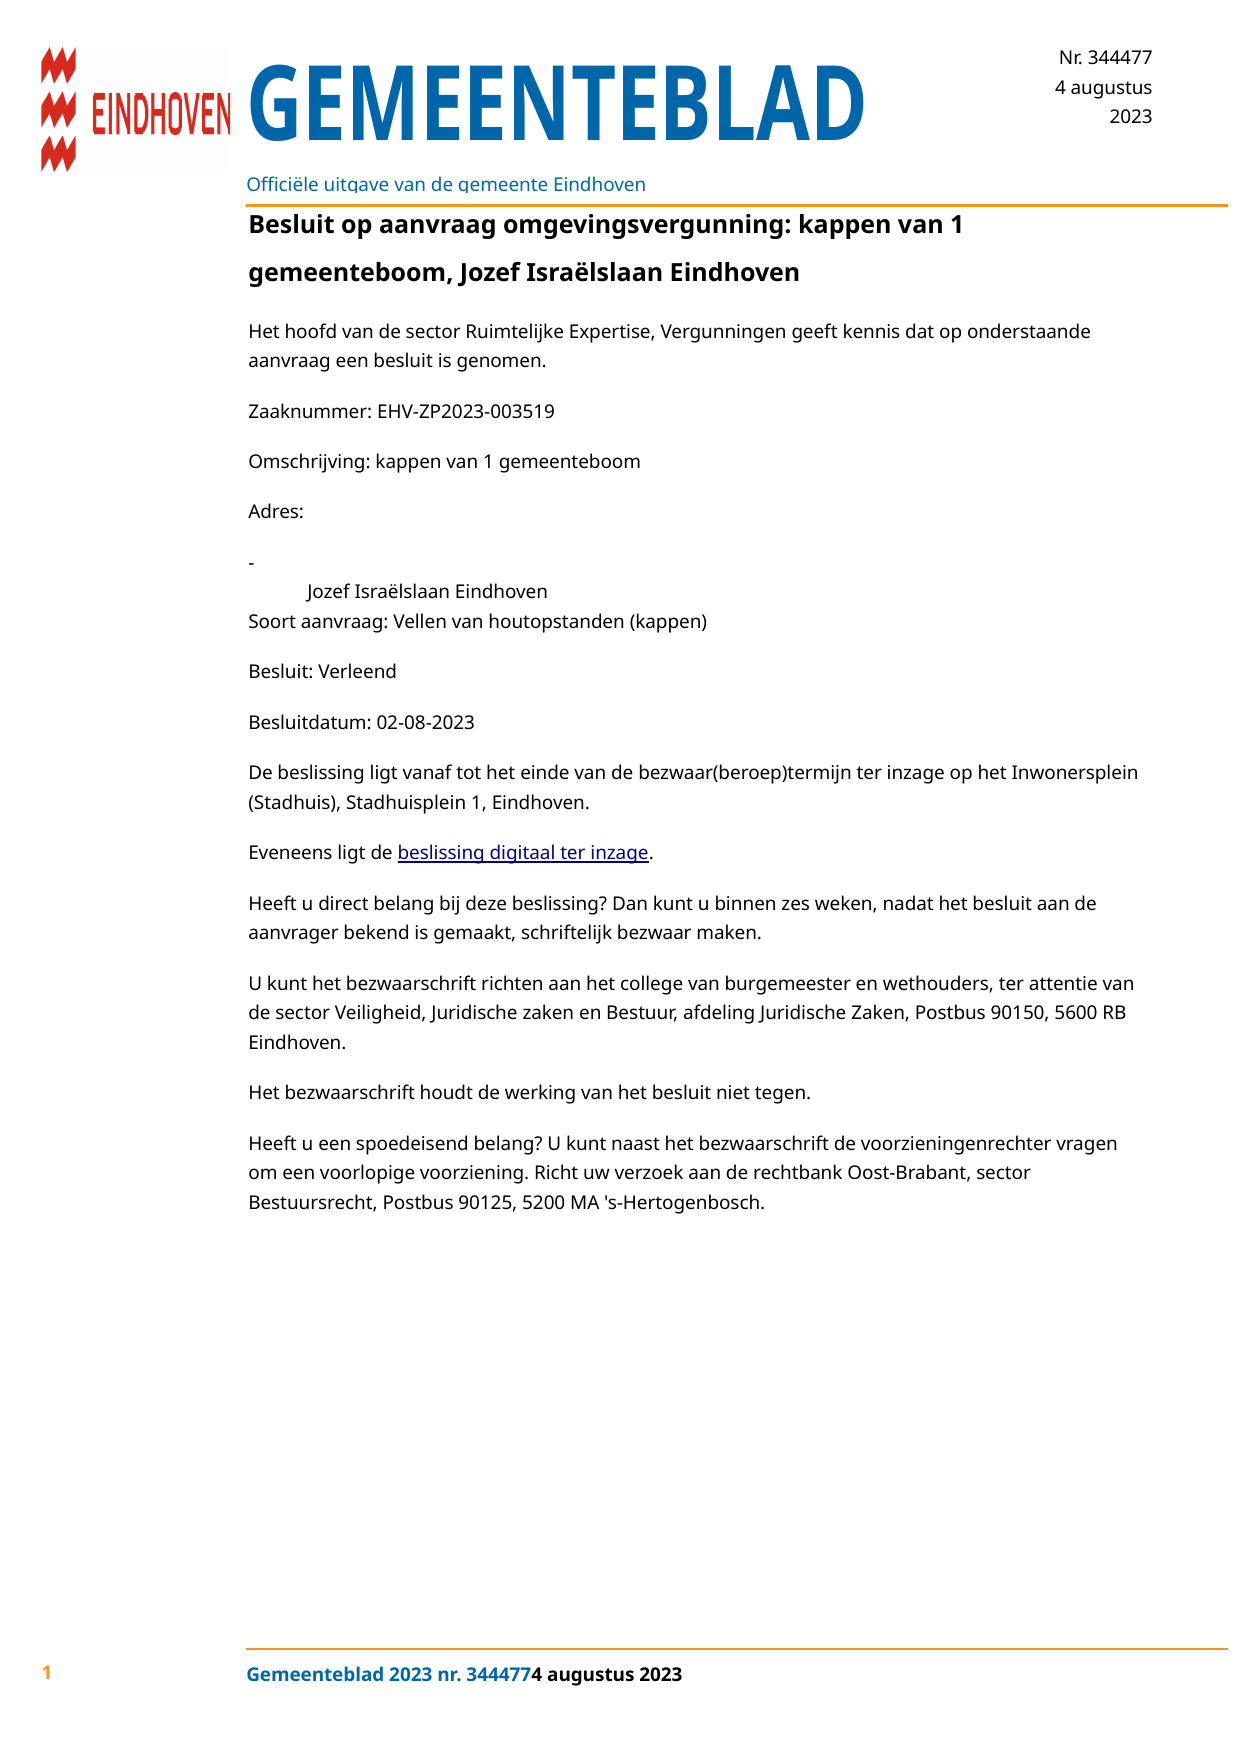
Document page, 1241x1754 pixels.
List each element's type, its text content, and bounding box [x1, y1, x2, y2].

text U kunt het bezwaarschrift richten aan het college van burgemeester en wethouders, ter attentie van de sector Veiligheid, Juridische zaken en Bestuur, afdeling Juridische Zaken, Postbus 90150, 5600 RB Eindhoven. [248, 970, 1152, 1055]
text Adres: [248, 499, 1152, 524]
text Besluitdatum: 02-08-2023 [248, 709, 1152, 735]
text Het bezwaarschrift houdt de werking van het besluit niet tegen. [248, 1079, 1152, 1105]
text Soort aanvraag: Vellen van houtopstanden (kappen) [248, 608, 1152, 634]
text Besluit: Verleend [248, 659, 1152, 684]
list Jozef Israëlslaan Eindhoven [248, 579, 1152, 604]
picture [41, 47, 231, 172]
text Heeft u een spoedeisend belang? U kunt naast het bezwaarschrift de voorzieningenrechter vragen om een voorlopige voorziening. Richt uw verzoek aan de rechtbank Oost-Brabant, sector Bestuursrecht, Postbus 90125, 5200 MA 's-Hertogenbosch. [248, 1130, 1152, 1215]
text Besluit op aanvraag omgevingsvergunning: kappen van 1 gemeenteboom, Jozef Israëlslaan Eindhoven [248, 207, 1152, 288]
text Heeft u direct belang bij deze beslissing? Dan kunt u binnen zes weken, nadat het besluit aan de aanvrager bekend is gemaakt, schriftelijk bezwaar maken. [248, 890, 1152, 945]
text Het hoofd van de sector Ruimtelijke Expertise, Vergunningen geeft kennis dat op onderstaande aanvraag een besluit is genomen. [248, 318, 1152, 373]
text Eveneens ligt de beslissing digitaal ter inzage. [248, 839, 1152, 865]
text De beslissing ligt vanaf tot het einde van de bezwaar(beroep)termijn ter inzage op het Inwonersplein (Stadhuis), Stadhuisplein 1, Eindhoven. [248, 759, 1152, 815]
text Zaaknummer: EHV-ZP2023-003519 [248, 398, 1152, 424]
text Omschrijving: kappen van 1 gemeenteboom [248, 448, 1152, 474]
